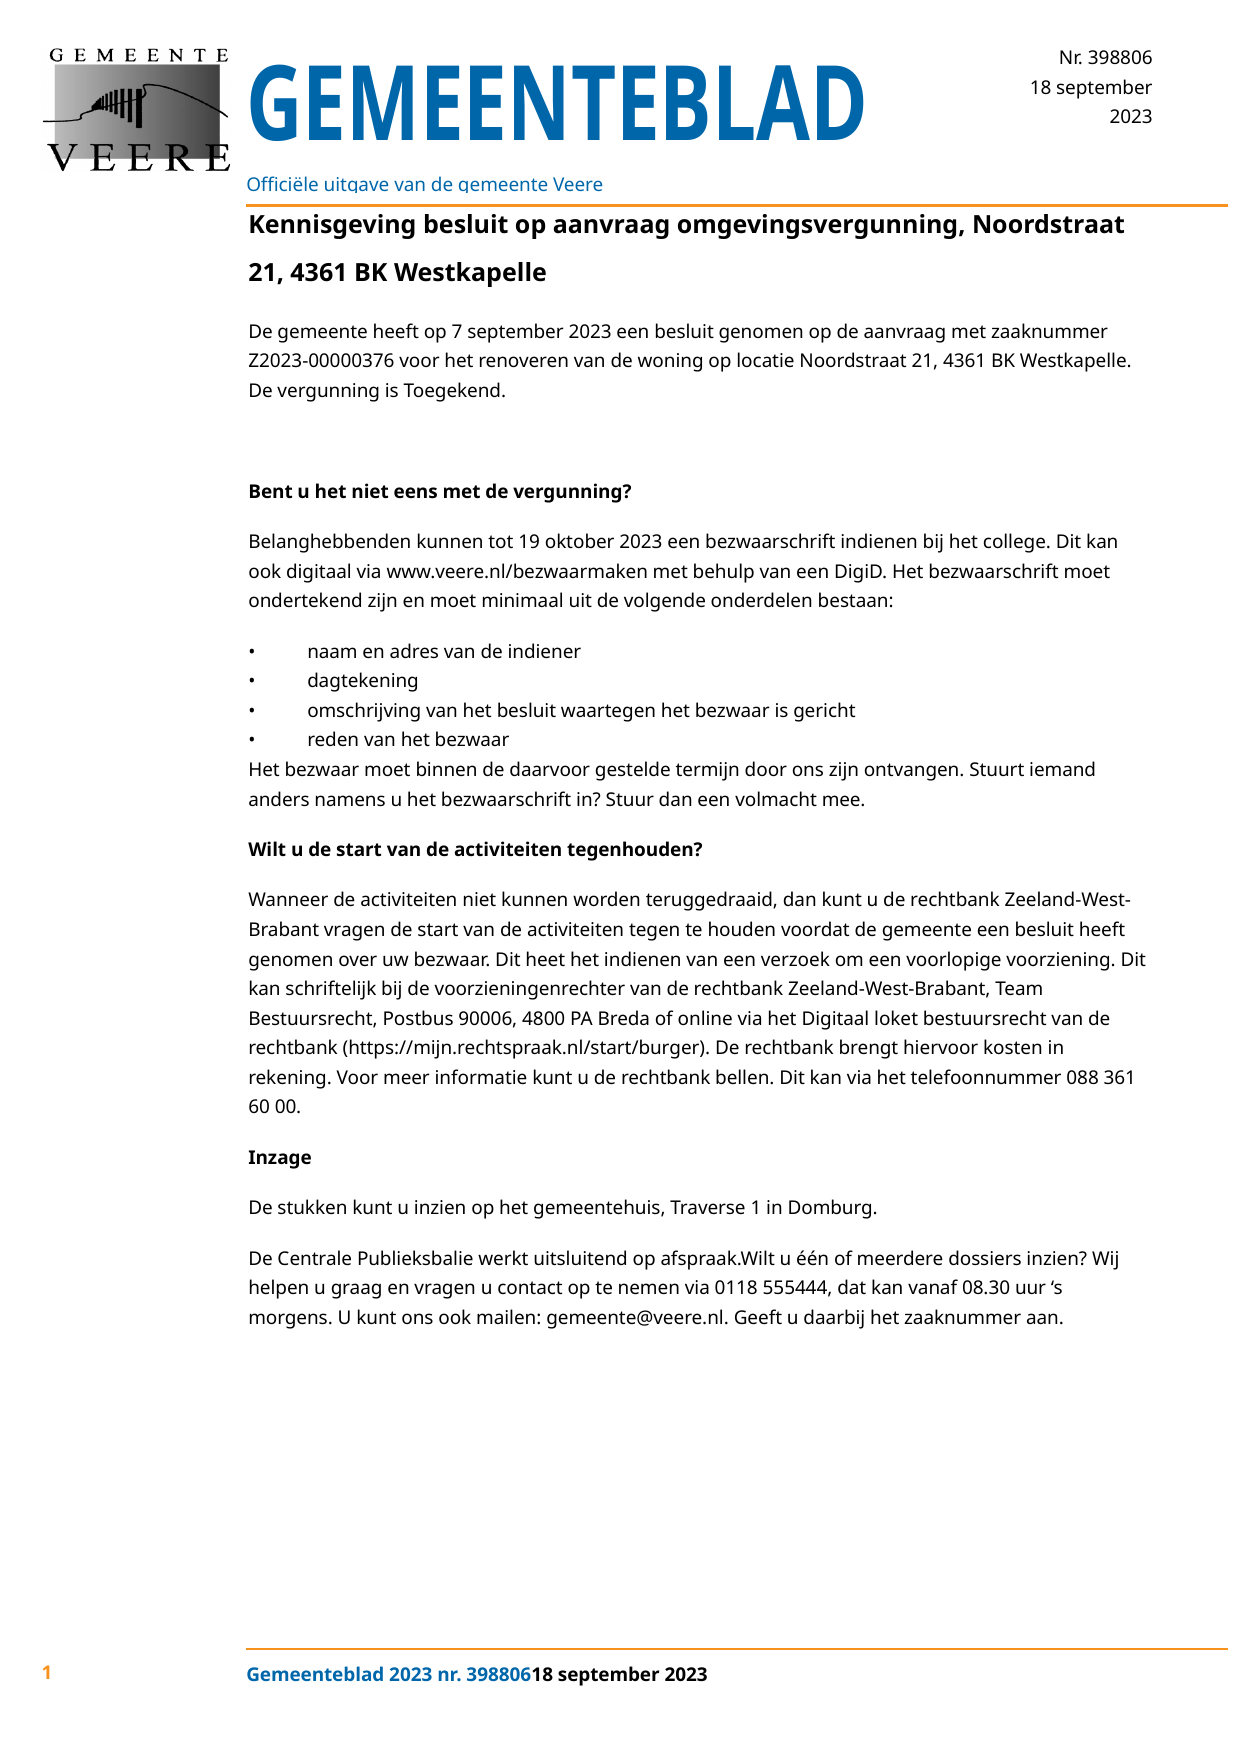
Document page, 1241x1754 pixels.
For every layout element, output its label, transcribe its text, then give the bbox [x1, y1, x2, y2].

list dagtekening [248, 667, 1152, 693]
text Wilt u de start van de activiteiten tegenhouden? [248, 836, 1152, 862]
list reden van het bezwaar [248, 727, 1152, 752]
text Kennisgeving besluit op aanvraag omgevingsvergunning, Noordstraat 21, 4361 BK Westkapelle [248, 207, 1152, 288]
list naam en adres van de indiener [248, 638, 1152, 664]
text Het bezwaar moet binnen de daarvoor gestelde termijn door ons zijn ontvangen. Stuurt iemand anders namens u het bezwaarschrift in? Stuur dan een volmacht mee. [248, 756, 1152, 812]
text De stukken kunt u inzien op het gemeentehuis, Traverse 1 in Domburg. [248, 1194, 1152, 1220]
text Inzage [248, 1144, 1152, 1170]
text De Centrale Publieksbalie werkt uitsluitend op afspraak.Wilt u één of meerdere dossiers inzien? Wij helpen u graag en vragen u contact op te nemen via 0118 555444, dat kan vanaf 08.30 uur ‘s morgens. U kunt ons ook mailen: gemeente@veere.nl. Geeft u daarbij het zaaknummer aan. [248, 1245, 1152, 1330]
text Belanghebbenden kunnen tot 19 oktober 2023 een bezwaarschrift indienen bij het college. Dit kan ook digitaal via www.veere.nl/bezwaarmaken met behulp van een DigiD. Het bezwaarschrift moet ondertekend zijn en moet minimaal uit de volgende onderdelen bestaan: [248, 528, 1152, 613]
text Bent u het niet eens met de vergunning? [248, 478, 1152, 504]
list omschrijving van het besluit waartegen het bezwaar is gericht [248, 697, 1152, 723]
picture [41, 47, 231, 172]
text De gemeente heeft op 7 september 2023 een besluit genomen op de aanvraag met zaaknummer Z2023-00000376 voor het renoveren van de woning op locatie Noordstraat 21, 4361 BK Westkapelle. De vergunning is Toegekend. [248, 318, 1152, 403]
text Wanneer de activiteiten niet kunnen worden teruggedraaid, dan kunt u de rechtbank Zeeland-West-Brabant vragen de start van de activiteiten tegen te houden voordat de gemeente een besluit heeft genomen over uw bezwaar. Dit heet het indienen van een verzoek om een voorlopige voorziening. Dit kan schriftelijk bij de voorzieningenrechter van de rechtbank Zeeland-West-Brabant, Team Bestuursrecht, Postbus 90006, 4800 PA Breda of online via het Digitaal loket bestuursrecht van de rechtbank (https://mijn.rechtspraak.nl/start/burger). De rechtbank brengt hiervoor kosten in rekening. Voor meer informatie kunt u de rechtbank bellen. Dit kan via het telefoonnummer 088 361 60 00. [248, 887, 1152, 1119]
